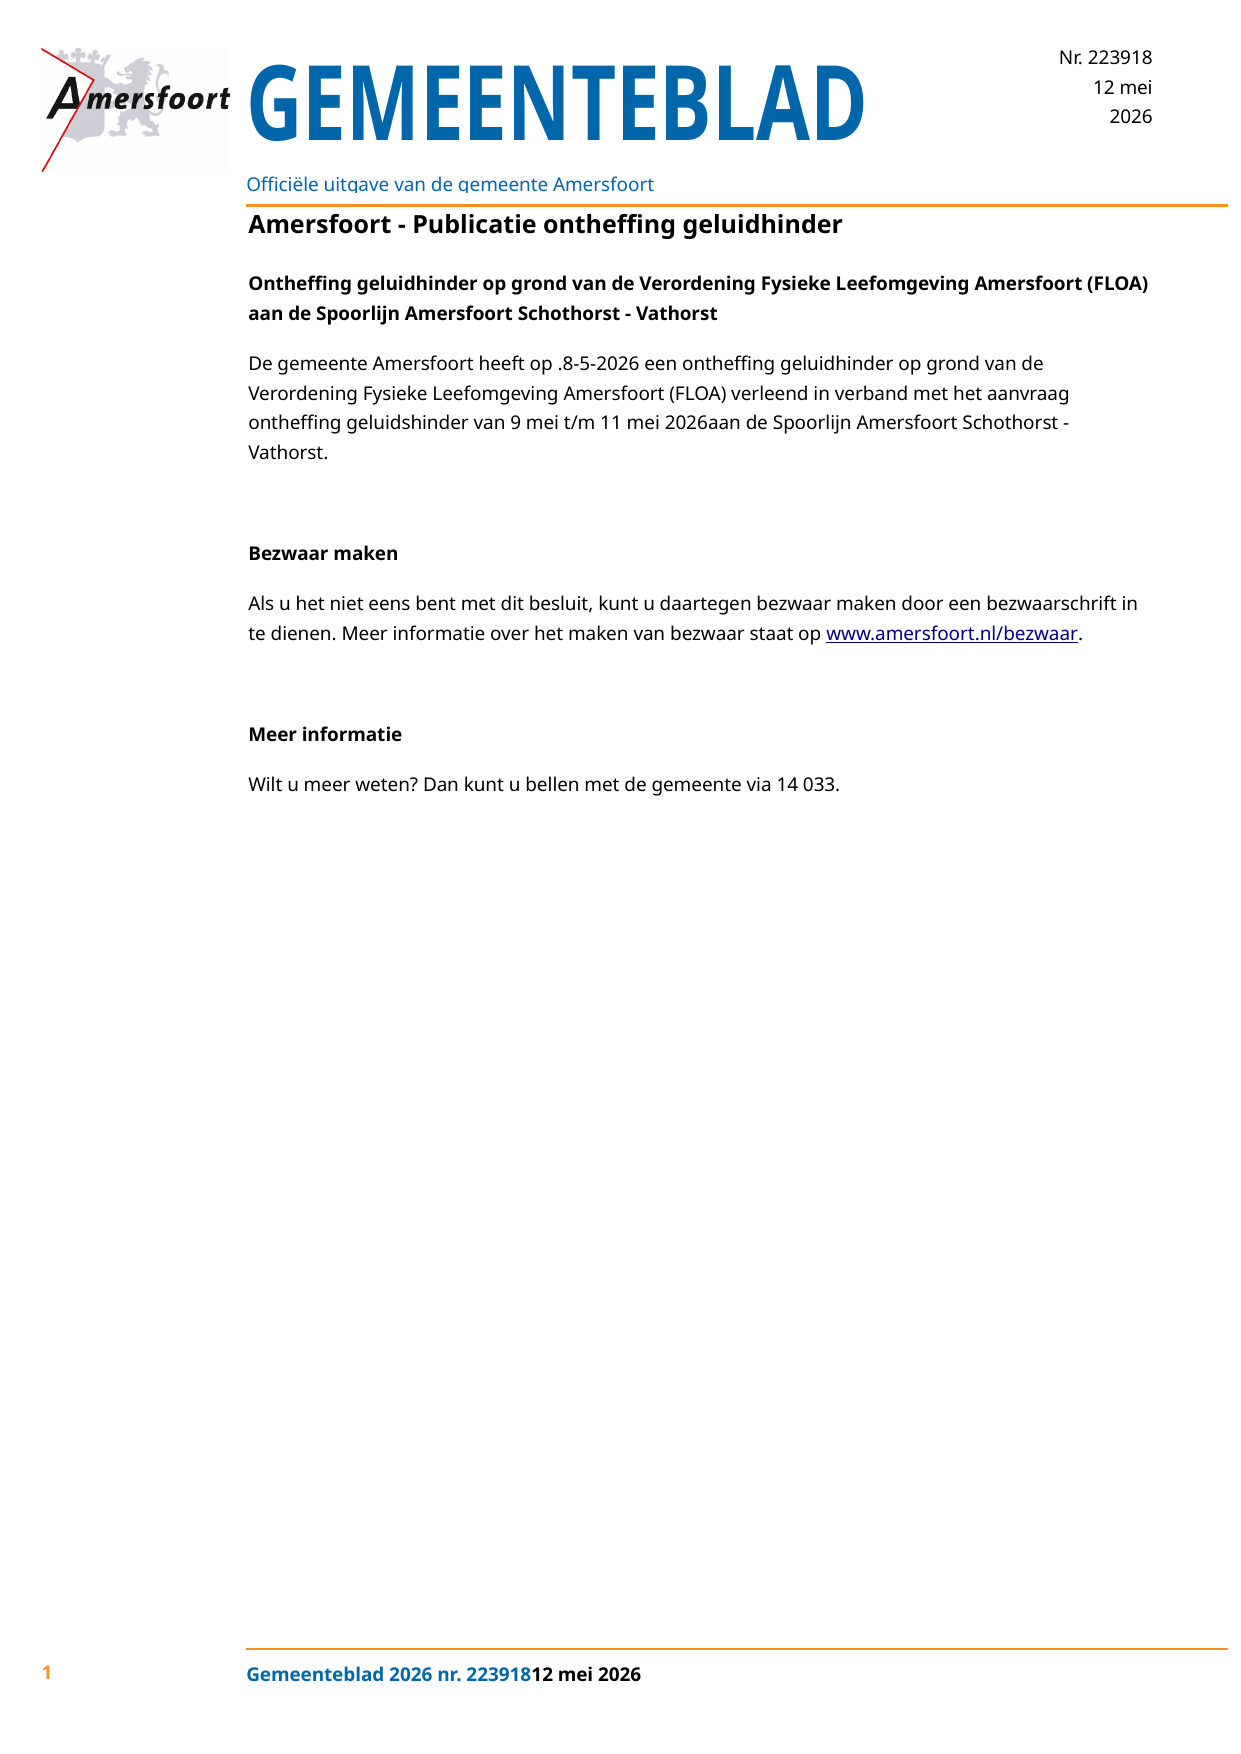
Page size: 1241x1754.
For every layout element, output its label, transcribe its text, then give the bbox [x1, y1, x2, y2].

text De gemeente Amersfoort heeft op .8-5-2026 een ontheffing geluidhinder op grond van de Verordening Fysieke Leefomgeving Amersfoort (FLOA) verleend in verband met het aanvraag ontheffing geluidshinder van 9 mei t/m 11 mei 2026aan de Spoorlijn Amersfoort Schothorst - Vathorst. [248, 350, 1152, 465]
picture [41, 47, 231, 172]
text Bezwaar maken [248, 540, 1152, 566]
text Als u het niet eens bent met dit besluit, kunt u daartegen bezwaar maken door een bezwaarschrift in te dienen. Meer informatie over het maken van bezwaar staat op www.amersfoort.nl/bezwaar. [248, 590, 1152, 646]
text Ontheffing geluidhinder op grond van de Verordening Fysieke Leefomgeving Amersfoort (FLOA) aan de Spoorlijn Amersfoort Schothorst - Vathorst [248, 270, 1152, 326]
text Wilt u meer weten? Dan kunt u bellen met de gemeente via 14 033. [248, 771, 1152, 797]
text Amersfoort - Publicatie ontheffing geluidhinder [248, 207, 1152, 241]
text Meer informatie [248, 721, 1152, 746]
